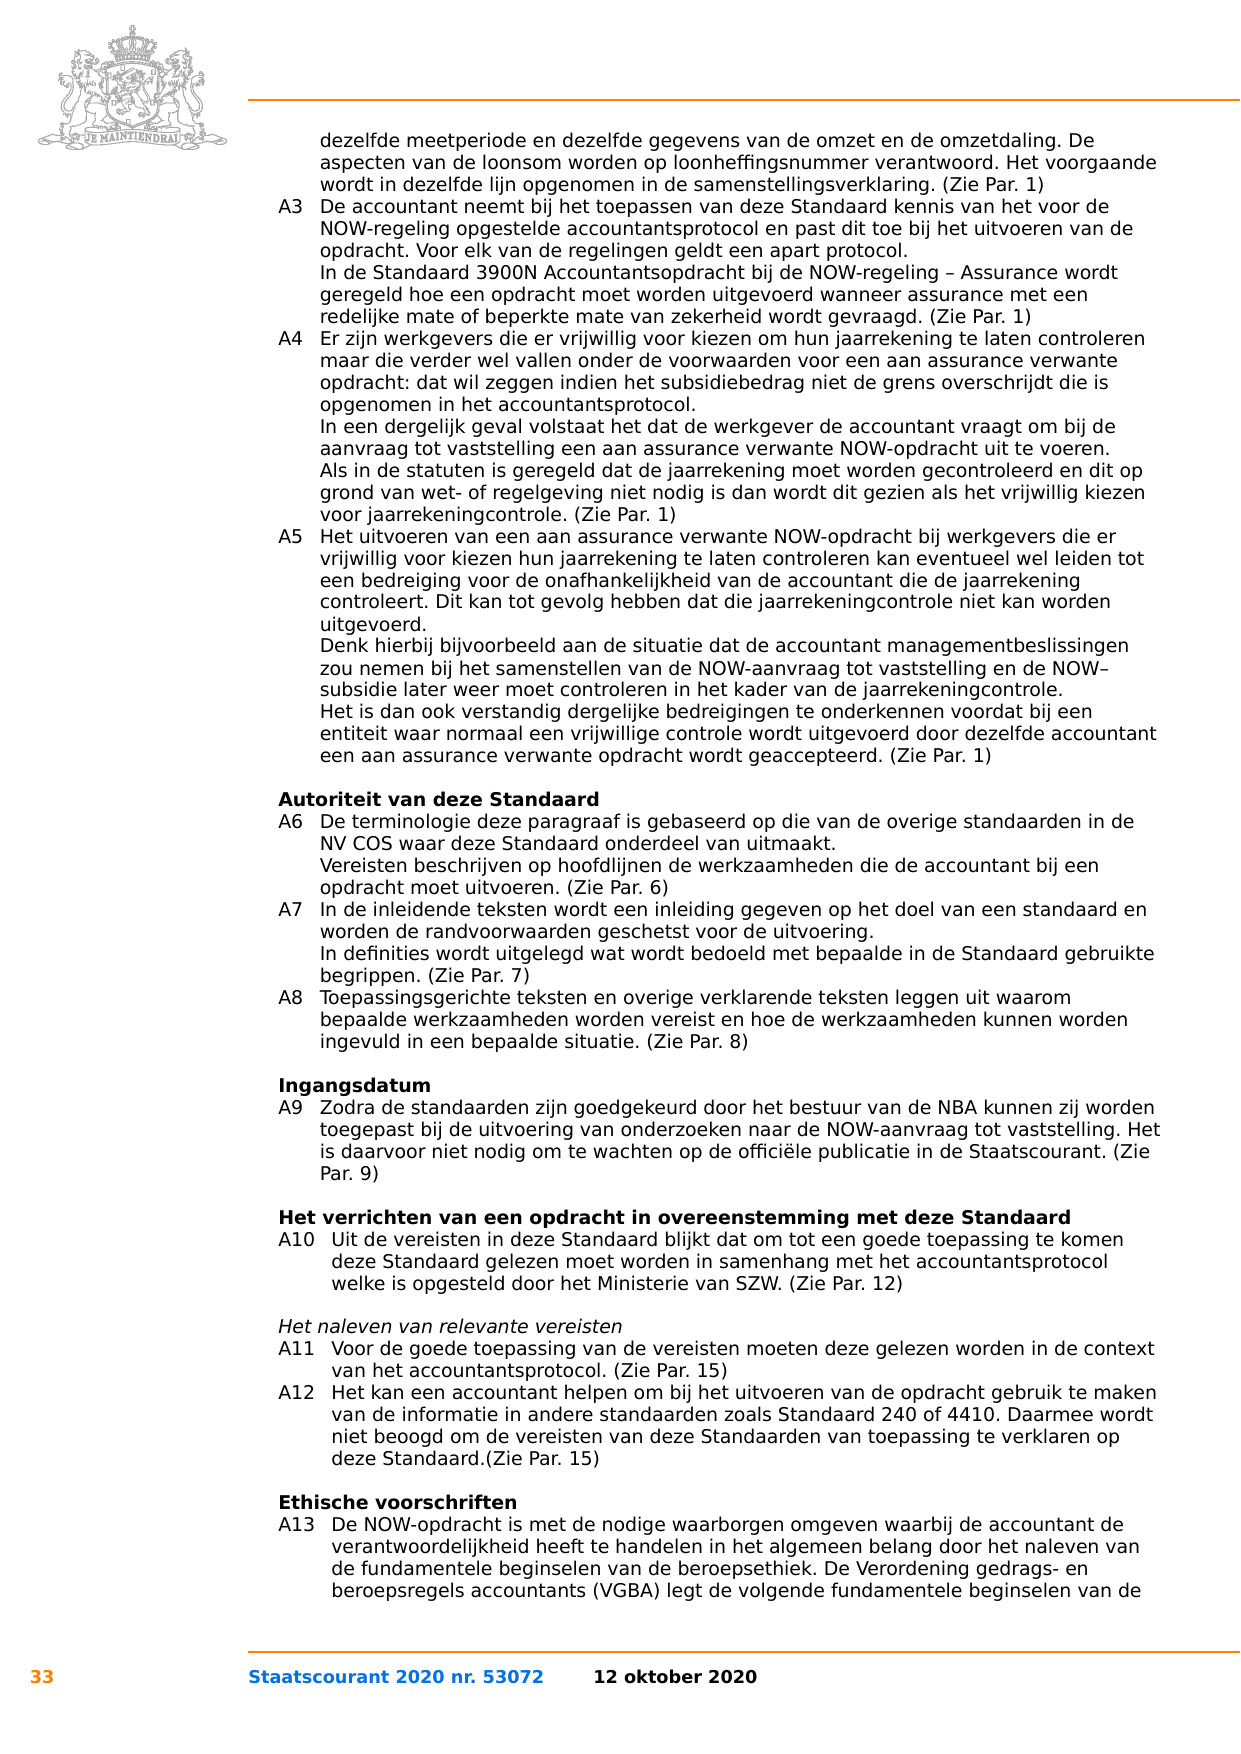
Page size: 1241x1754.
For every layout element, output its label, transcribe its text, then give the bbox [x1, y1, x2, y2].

subtitle Het verrichten van een opdracht in overeenstemming met deze Standaard [278, 1207, 1163, 1228]
text A6 De terminologie deze paragraaf is gebaseerd op die van de overige standaarden in de NV COS waar deze Standaard onderdeel van uitmaakt. [278, 811, 1163, 855]
text A4 Er zijn werkgevers die er vrijwillig voor kiezen om hun jaarrekening te laten controleren maar die verder wel vallen onder de voorwaarden voor een aan assurance verwante opdracht: dat wil zeggen indien het subsidiebedrag niet de grens overschrijdt die is opgenomen in het accountantsprotocol. [278, 328, 1163, 416]
text Als in de statuten is geregeld dat de jaarrekening moet worden gecontroleerd en dit op grond van wet- of regelgeving niet nodig is dan wordt dit gezien als het vrijwillig kiezen voor jaarrekeningcontrole. (Zie Par. 1) [319, 459, 1163, 526]
text In een dergelijk geval volstaat het dat de werkgever de accountant vraagt om bij de aanvraag tot vaststelling een aan assurance verwante NOW-opdracht uit te voeren. [319, 416, 1163, 459]
subtitle Ethische voorschriften [278, 1492, 1163, 1514]
text A11 Voor de goede toepassing van de vereisten moeten deze gelezen worden in de context van het accountantsprotocol. (Zie Par. 15) [278, 1338, 1163, 1382]
subtitle Ingangsdatum [278, 1075, 1163, 1097]
text A9 Zodra de standaarden zijn goedgekeurd door het bestuur van de NBA kunnen zij worden toegepast bij de uitvoering van onderzoeken naar de NOW-aanvraag tot vaststelling. Het is daarvoor niet nodig om te wachten op de officiële publicatie in de Staatscourant. (Zie Par. 9) [278, 1097, 1163, 1185]
subtitle Autoriteit van deze Standaard [278, 789, 1163, 811]
text Het is dan ook verstandig dergelijke bedreigingen te onderkennen voordat bij een entiteit waar normaal een vrijwillige controle wordt uitgevoerd door dezelfde accountant een aan assurance verwante opdracht wordt geaccepteerd. (Zie Par. 1) [319, 701, 1163, 767]
text A10 Uit de vereisten in deze Standaard blijkt dat om tot een goede toepassing te komen deze Standaard gelezen moet worden in samenhang met het accountantsprotocol welke is opgesteld door het Ministerie van SZW. (Zie Par. 12) [278, 1228, 1163, 1294]
text A7 In de inleidende teksten wordt een inleiding gegeven op het doel van een standaard en worden de randvoorwaarden geschetst voor de uitvoering. [278, 899, 1163, 943]
picture [38, 25, 227, 150]
text In definities wordt uitgelegd wat wordt bedoeld met bepaalde in de Standaard gebruikte begrippen. (Zie Par. 7) [319, 943, 1163, 987]
text dezelfde meetperiode en dezelfde gegevens van de omzet en de omzetdaling. De aspecten van de loonsom worden op loonheffingsnummer verantwoord. Het voorgaande wordt in dezelfde lijn opgenomen in de samenstellingsverklaring. (Zie Par. 1) [319, 130, 1163, 196]
text A13 De NOW-opdracht is met de nodige waarborgen omgeven waarbij de accountant de verantwoordelijkheid heeft te handelen in het algemeen belang door het naleven van de fundamentele beginselen van de beroepsethiek. De Verordening gedrags- en beroepsregels accountants (VGBA) legt de volgende fundamentele beginselen van de [278, 1514, 1163, 1602]
subtitle Het naleven van relevante vereisten [278, 1316, 1163, 1338]
text Denk hierbij bijvoorbeeld aan de situatie dat de accountant managementbeslissingen zou nemen bij het samenstellen van de NOW-aanvraag tot vaststelling en de NOW–subsidie later weer moet controleren in het kader van de jaarrekeningcontrole. [319, 635, 1163, 701]
text Vereisten beschrijven op hoofdlijnen de werkzaamheden die de accountant bij een opdracht moet uitvoeren. (Zie Par. 6) [319, 855, 1163, 899]
text A5 Het uitvoeren van een aan assurance verwante NOW-opdracht bij werkgevers die er vrijwillig voor kiezen hun jaarrekening te laten controleren kan eventueel wel leiden tot een bedreiging voor de onafhankelijkheid van de accountant die de jaarrekening controleert. Dit kan tot gevolg hebben dat die jaarrekeningcontrole niet kan worden uitgevoerd. [278, 526, 1163, 635]
text A8 Toepassingsgerichte teksten en overige verklarende teksten leggen uit waarom bepaalde werkzaamheden worden vereist en hoe de werkzaamheden kunnen worden ingevuld in een bepaalde situatie. (Zie Par. 8) [278, 987, 1163, 1053]
text A3 De accountant neemt bij het toepassen van deze Standaard kennis van het voor de NOW-regeling opgestelde accountantsprotocol en past dit toe bij het uitvoeren van de opdracht. Voor elk van de regelingen geldt een apart protocol. [278, 196, 1163, 262]
text A12 Het kan een accountant helpen om bij het uitvoeren van de opdracht gebruik te maken van de informatie in andere standaarden zoals Standaard 240 of 4410. Daarmee wordt niet beoogd om de vereisten van deze Standaarden van toepassing te verklaren op deze Standaard.(Zie Par. 15) [278, 1382, 1163, 1470]
text In de Standaard 3900N Accountantsopdracht bij de NOW-regeling – Assurance wordt geregeld hoe een opdracht moet worden uitgevoerd wanneer assurance met een redelijke mate of beperkte mate van zekerheid wordt gevraagd. (Zie Par. 1) [319, 262, 1163, 328]
